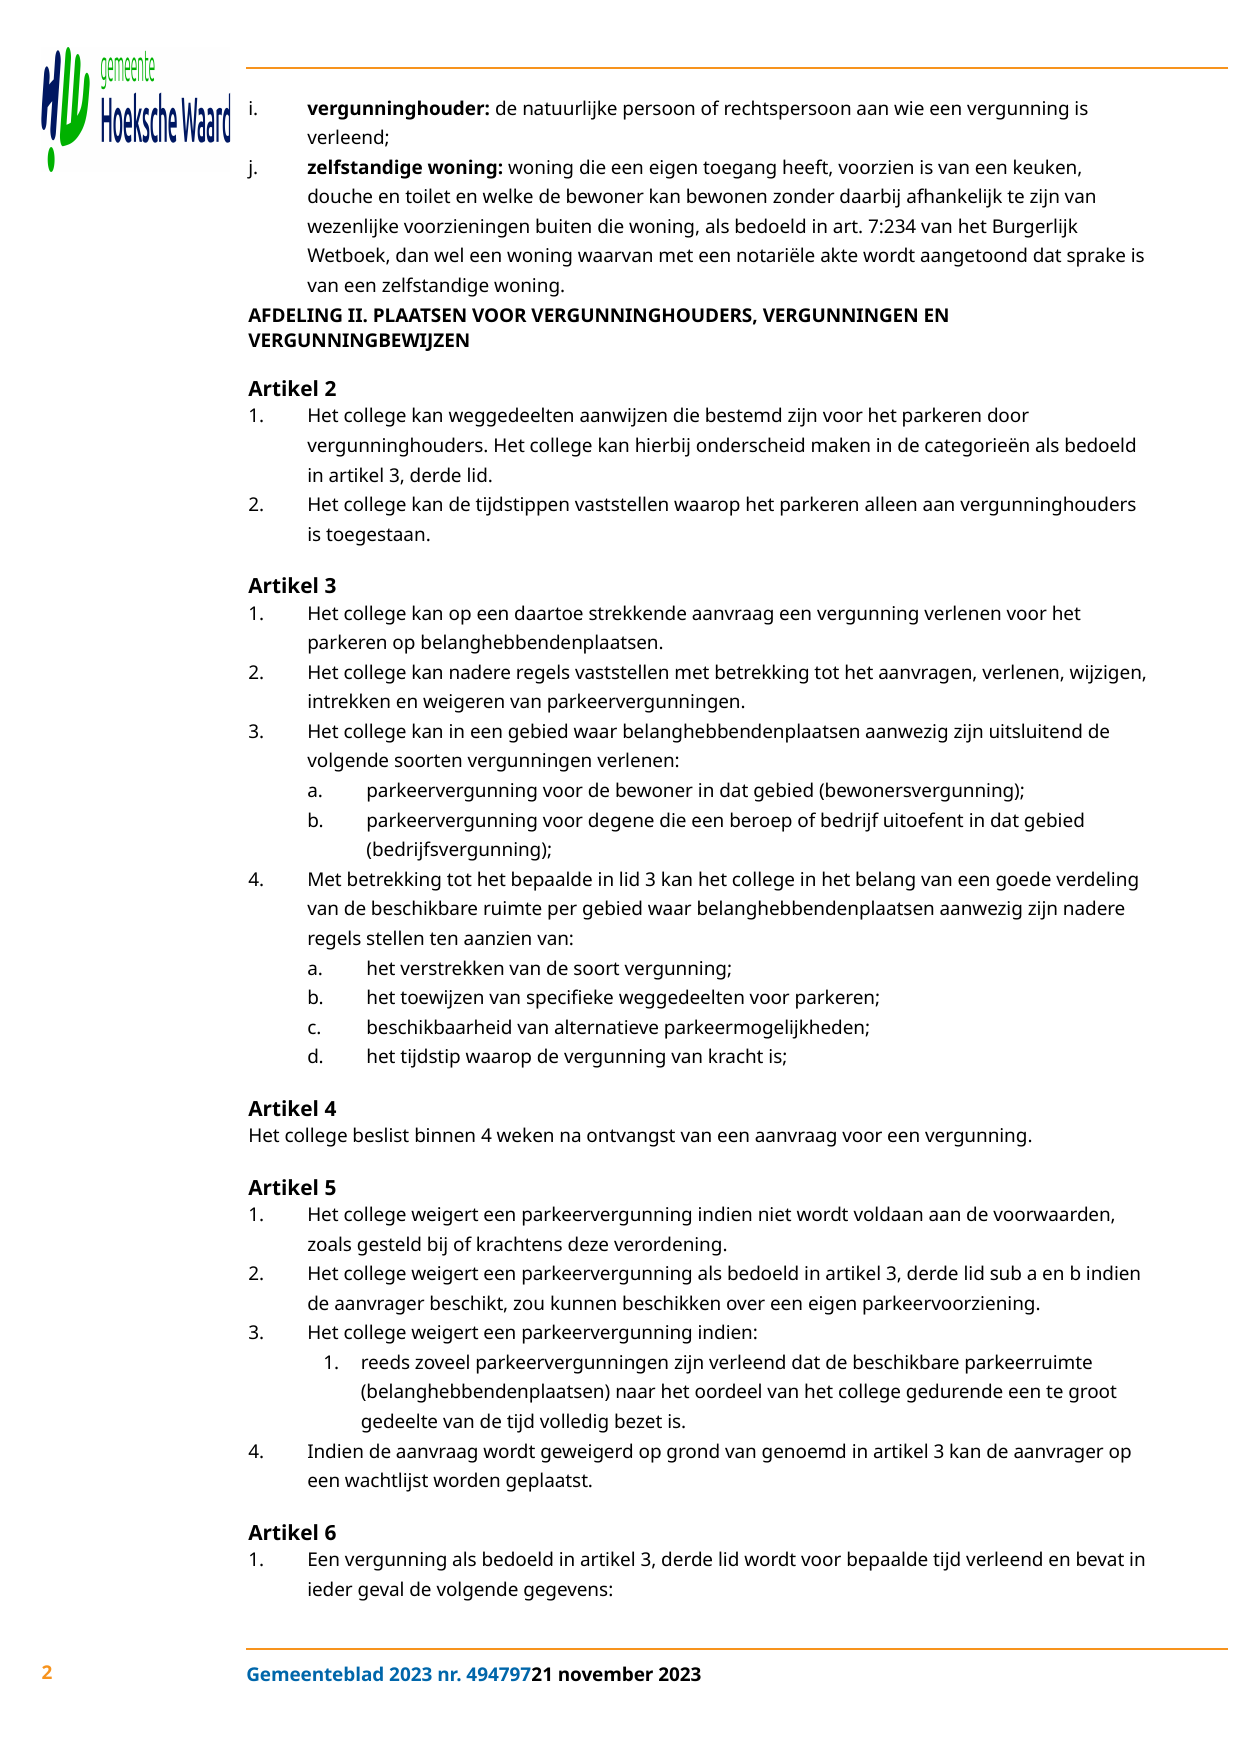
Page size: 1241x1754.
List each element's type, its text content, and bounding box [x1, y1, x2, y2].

list Het college weigert een parkeervergunning indien: [248, 1319, 1152, 1345]
text Artikel 3 [248, 571, 1152, 600]
list Het college kan in een gebied waar belanghebbendenplaatsen aanwezig zijn uitsluitend de volgende soorten vergunningen verlenen: [248, 718, 1152, 773]
list Een vergunning als bedoeld in artikel 3, derde lid wordt voor bepaalde tijd verleend en bevat in ieder geval de volgende gegevens: [248, 1546, 1152, 1602]
list Met betrekking tot het bepaalde in lid 3 kan het college in het belang van een goede verdeling van de beschikbare ruimte per gebied waar belanghebbendenplaatsen aanwezig zijn nadere regels stellen ten aanzien van: [248, 866, 1152, 951]
list parkeervergunning voor de bewoner in dat gebied (bewonersvergunning); [307, 777, 1152, 803]
text Artikel 6 [248, 1518, 1152, 1546]
list Het college kan de tijdstippen vaststellen waarop het parkeren alleen aan vergunninghouders is toegestaan. [248, 491, 1152, 547]
list Het college kan nadere regels vaststellen met betrekking tot het aanvragen, verlenen, wijzigen, intrekken en weigeren van parkeervergunningen. [248, 659, 1152, 714]
list parkeervergunning voor degene die een beroep of bedrijf uitoefent in dat gebied (bedrijfsvergunning); [307, 807, 1152, 862]
list beschikbaarheid van alternatieve parkeermogelijkheden; [307, 1014, 1152, 1040]
list het tijdstip waarop de vergunning van kracht is; [307, 1043, 1152, 1069]
list Het college weigert een parkeervergunning indien niet wordt voldaan aan de voorwaarden, zoals gesteld bij of krachtens deze verordening. [248, 1201, 1152, 1257]
list Indien de aanvraag wordt geweigerd op grond van genoemd in artikel 3 kan de aanvrager op een wachtlijst worden geplaatst. [248, 1438, 1152, 1493]
list vergunninghouder: de natuurlijke persoon of rechtspersoon aan wie een vergunning is verleend; [248, 95, 1152, 150]
text Artikel 2 [248, 374, 1152, 403]
picture [41, 47, 231, 172]
list het toewijzen van specifieke weggedeelten voor parkeren; [307, 984, 1152, 1010]
list Het college weigert een parkeervergunning als bedoeld in artikel 3, derde lid sub a en b indien de aanvrager beschikt, zou kunnen beschikken over een eigen parkeervoorziening. [248, 1260, 1152, 1316]
list reeds zoveel parkeervergunningen zijn verleend dat de beschikbare parkeerruimte (belanghebbendenplaatsen) naar het oordeel van het college gedurende een te groot gedeelte van de tijd volledig bezet is. [323, 1349, 1152, 1434]
list Het college kan op een daartoe strekkende aanvraag een vergunning verlenen voor het parkeren op belanghebbendenplaatsen. [248, 600, 1152, 655]
text AFDELING II. PLAATSEN VOOR VERGUNNINGHOUDERS, VERGUNNINGEN EN VERGUNNINGBEWIJZEN [248, 302, 1152, 353]
list zelfstandige woning: woning die een eigen toegang heeft, voorzien is van een keuken, douche en toilet en welke de bewoner kan bewonen zonder daarbij afhankelijk te zijn van wezenlijke voorzieningen buiten die woning, als bedoeld in art. 7:234 van het Burgerlijk Wetboek, dan wel een woning waarvan met een notariële akte wordt aangetoond dat sprake is van een zelfstandige woning. [248, 154, 1152, 298]
text Het college beslist binnen 4 weken na ontvangst van een aanvraag voor een vergunning. [248, 1122, 1152, 1148]
text Artikel 4 [248, 1094, 1152, 1122]
text Artikel 5 [248, 1173, 1152, 1201]
list het verstrekken van de soort vergunning; [307, 955, 1152, 981]
list Het college kan weggedeelten aanwijzen die bestemd zijn voor het parkeren door vergunninghouders. Het college kan hierbij onderscheid maken in de categorieën als bedoeld in artikel 3, derde lid. [248, 403, 1152, 487]
